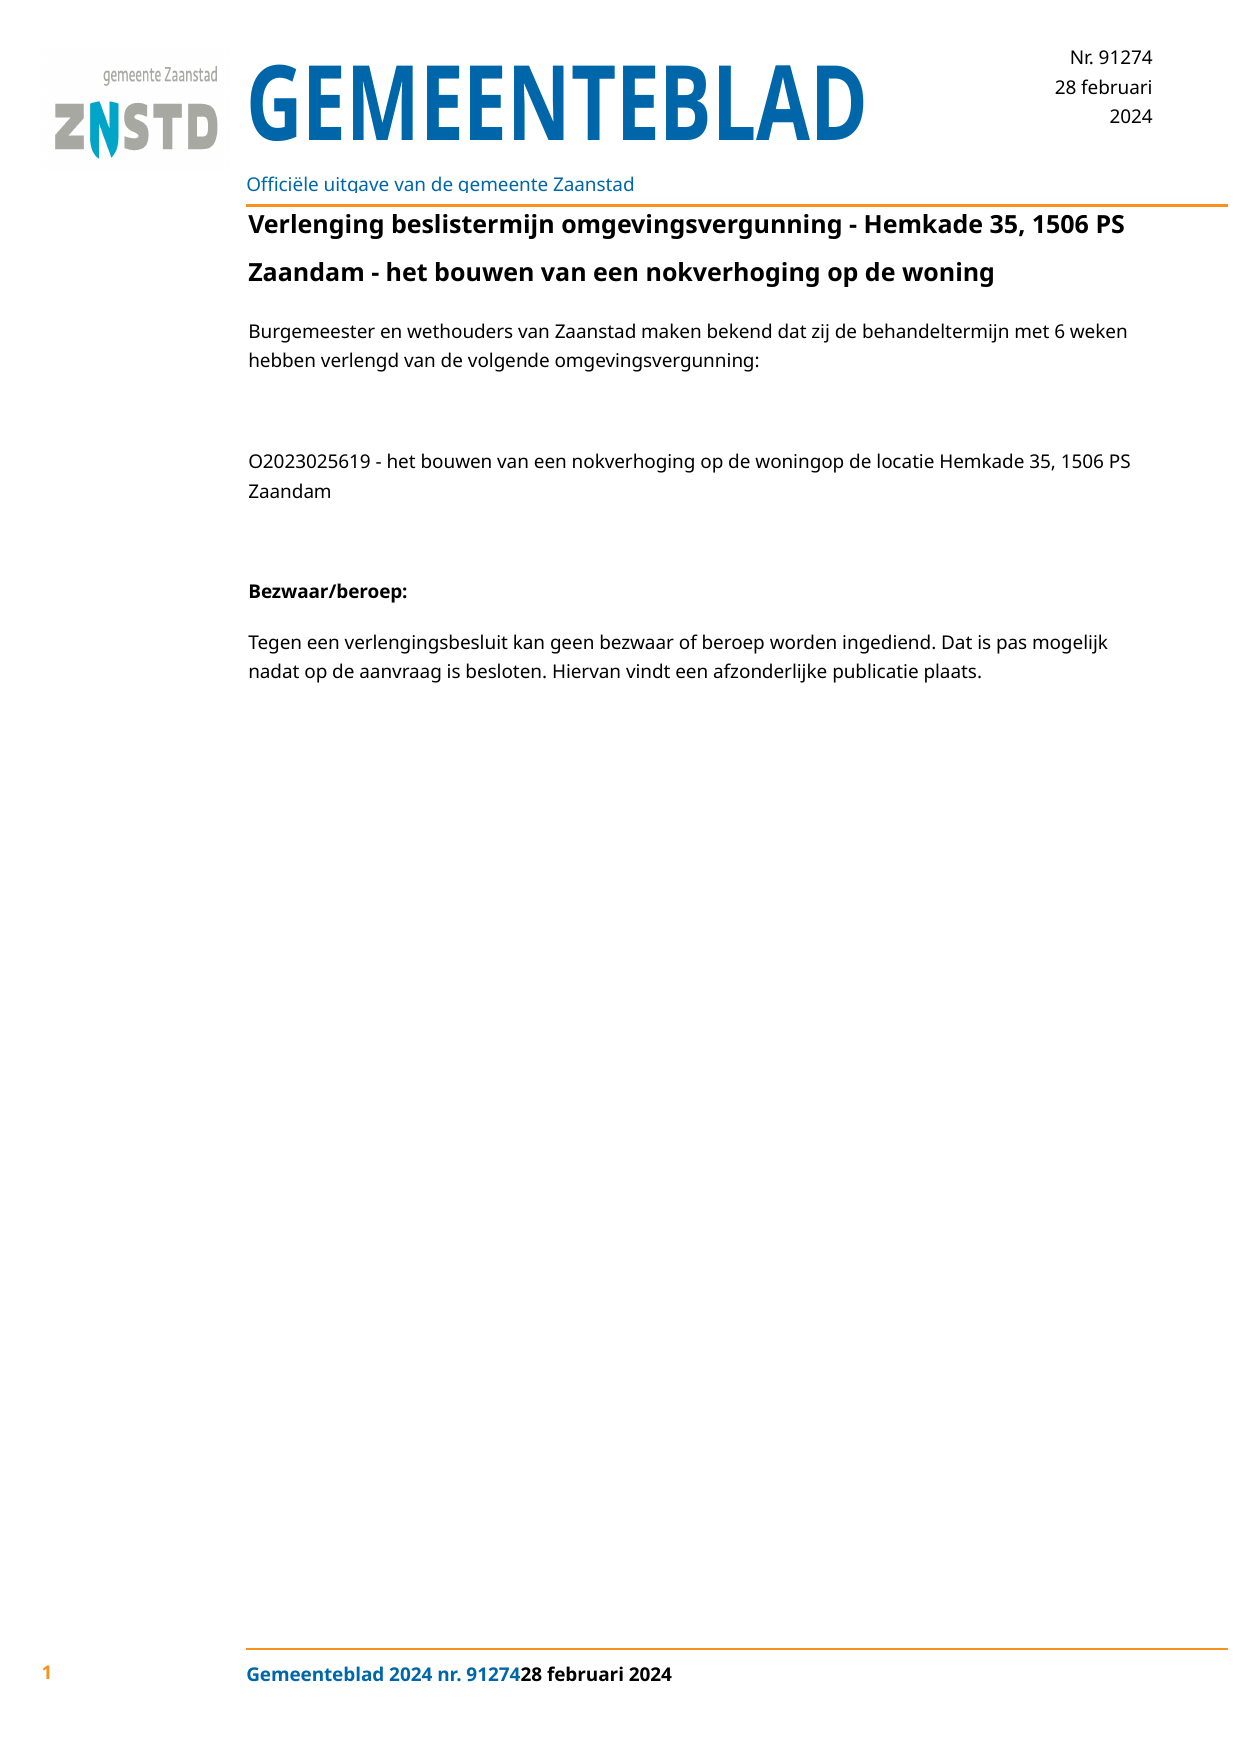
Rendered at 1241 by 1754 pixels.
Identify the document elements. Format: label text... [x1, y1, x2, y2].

text Tegen een verlengingsbesluit kan geen bezwaar of beroep worden ingediend. Dat is pas mogelijk nadat op de aanvraag is besloten. Hiervan vindt een afzonderlijke publicatie plaats. [248, 629, 1152, 684]
picture [41, 47, 231, 172]
text Burgemeester en wethouders van Zaanstad maken bekend dat zij de behandeltermijn met 6 weken hebben verlengd van de volgende omgevingsvergunning: [248, 318, 1152, 373]
text Bezwaar/beroep: [248, 579, 1152, 604]
text O2023025619 - het bouwen van een nokverhoging op de woningop de locatie Hemkade 35, 1506 PS Zaandam [248, 448, 1152, 504]
text Verlenging beslistermijn omgevingsvergunning - Hemkade 35, 1506 PS Zaandam - het bouwen van een nokverhoging op de woning [248, 207, 1152, 288]
